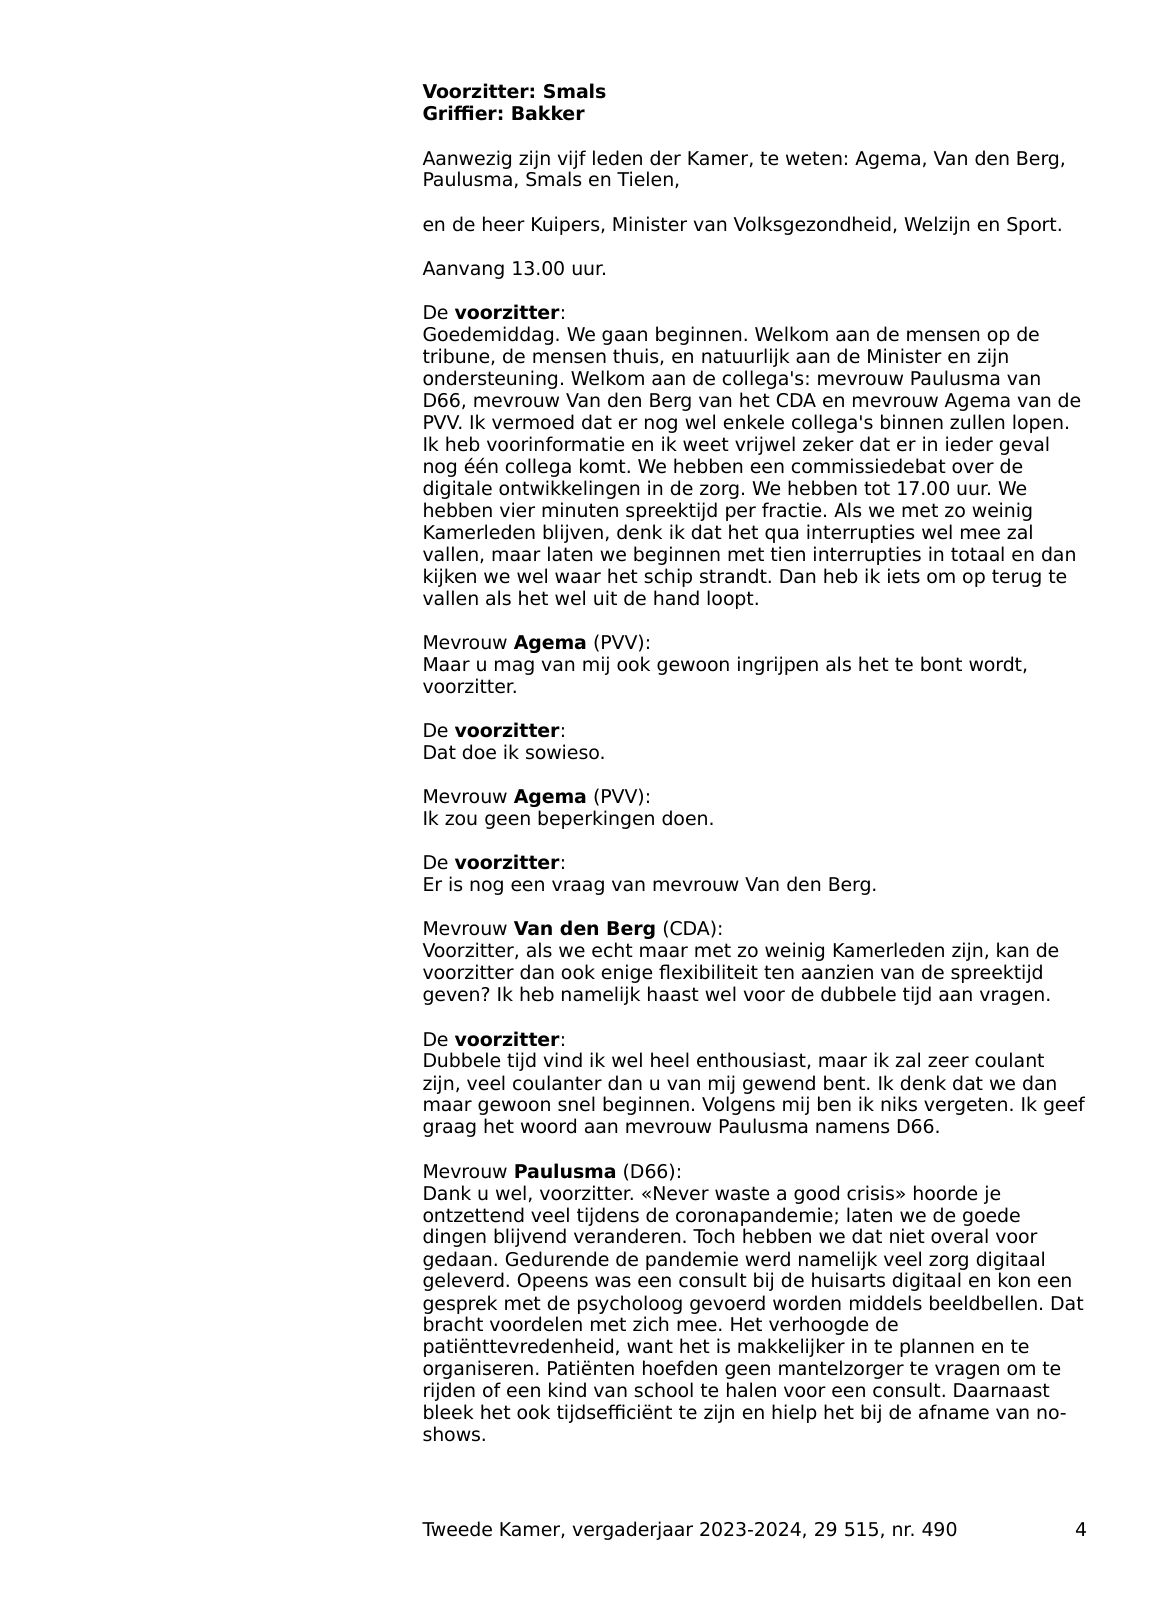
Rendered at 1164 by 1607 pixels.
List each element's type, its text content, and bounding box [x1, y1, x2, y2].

text Mevrouw Agema (PVV): [422, 632, 1087, 654]
text De voorzitter: [422, 302, 1087, 324]
text Mevrouw Agema (PVV): [422, 786, 1087, 808]
text De voorzitter: [422, 1028, 1087, 1050]
text Er is nog een vraag van mevrouw Van den Berg. [422, 874, 1087, 896]
text Maar u mag van mij ook gewoon ingrijpen als het te bont wordt, voorzitter. [422, 654, 1087, 698]
text Griffier: Bakker [422, 103, 1087, 125]
text Voorzitter: Smals [422, 81, 1087, 103]
text Dank u wel, voorzitter. «Never waste a good crisis» hoorde je ontzettend veel tijdens de coronapandemie; laten we de goede dingen blijvend veranderen. Toch hebben we dat niet overal voor gedaan. Gedurende de pandemie werd namelijk veel zorg digitaal geleverd. Opeens was een consult bij de huisarts digitaal en kon een gesprek met de psycholoog gevoerd worden middels beeldbellen. Dat bracht voordelen met zich mee. Het verhoogde de patiënttevredenheid, want het is makkelijker in te plannen en te organiseren. Patiënten hoefden geen mantelzorger te vragen om te rijden of een kind van school te halen voor een consult. Daarnaast bleek het ook tijdsefficiënt te zijn en hielp het bij de afname van no-shows. [422, 1182, 1087, 1446]
text De voorzitter: [422, 720, 1087, 742]
text Dubbele tijd vind ik wel heel enthousiast, maar ik zal zeer coulant zijn, veel coulanter dan u van mij gewend bent. Ik denk dat we dan maar gewoon snel beginnen. Volgens mij ben ik niks vergeten. Ik geef graag het woord aan mevrouw Paulusma namens D66. [422, 1050, 1087, 1138]
text De voorzitter: [422, 852, 1087, 874]
text Aanwezig zijn vijf leden der Kamer, te weten: Agema, Van den Berg, Paulusma, Smals en Tielen, [422, 147, 1087, 191]
text Ik zou geen beperkingen doen. [422, 808, 1087, 830]
text Goedemiddag. We gaan beginnen. Welkom aan de mensen op de tribune, de mensen thuis, en natuurlijk aan de Minister en zijn ondersteuning. Welkom aan de collega's: mevrouw Paulusma van D66, mevrouw Van den Berg van het CDA en mevrouw Agema van de PVV. Ik vermoed dat er nog wel enkele collega's binnen zullen lopen. Ik heb voorinformatie en ik weet vrijwel zeker dat er in ieder geval nog één collega komt. We hebben een commissiedebat over de digitale ontwikkelingen in de zorg. We hebben tot 17.00 uur. We hebben vier minuten spreektijd per fractie. Als we met zo weinig Kamerleden blijven, denk ik dat het qua interrupties wel mee zal vallen, maar laten we beginnen met tien interrupties in totaal en dan kijken we wel waar het schip strandt. Dan heb ik iets om op terug te vallen als het wel uit de hand loopt. [422, 324, 1087, 609]
text en de heer Kuipers, Minister van Volksgezondheid, Welzijn en Sport. [422, 213, 1087, 236]
text Aanvang 13.00 uur. [422, 258, 1087, 280]
text Dat doe ik sowieso. [422, 742, 1087, 764]
text Mevrouw Van den Berg (CDA): [422, 918, 1087, 940]
text Mevrouw Paulusma (D66): [422, 1161, 1087, 1182]
text Voorzitter, als we echt maar met zo weinig Kamerleden zijn, kan de voorzitter dan ook enige flexibiliteit ten aanzien van de spreektijd geven? Ik heb namelijk haast wel voor de dubbele tijd aan vragen. [422, 940, 1087, 1006]
